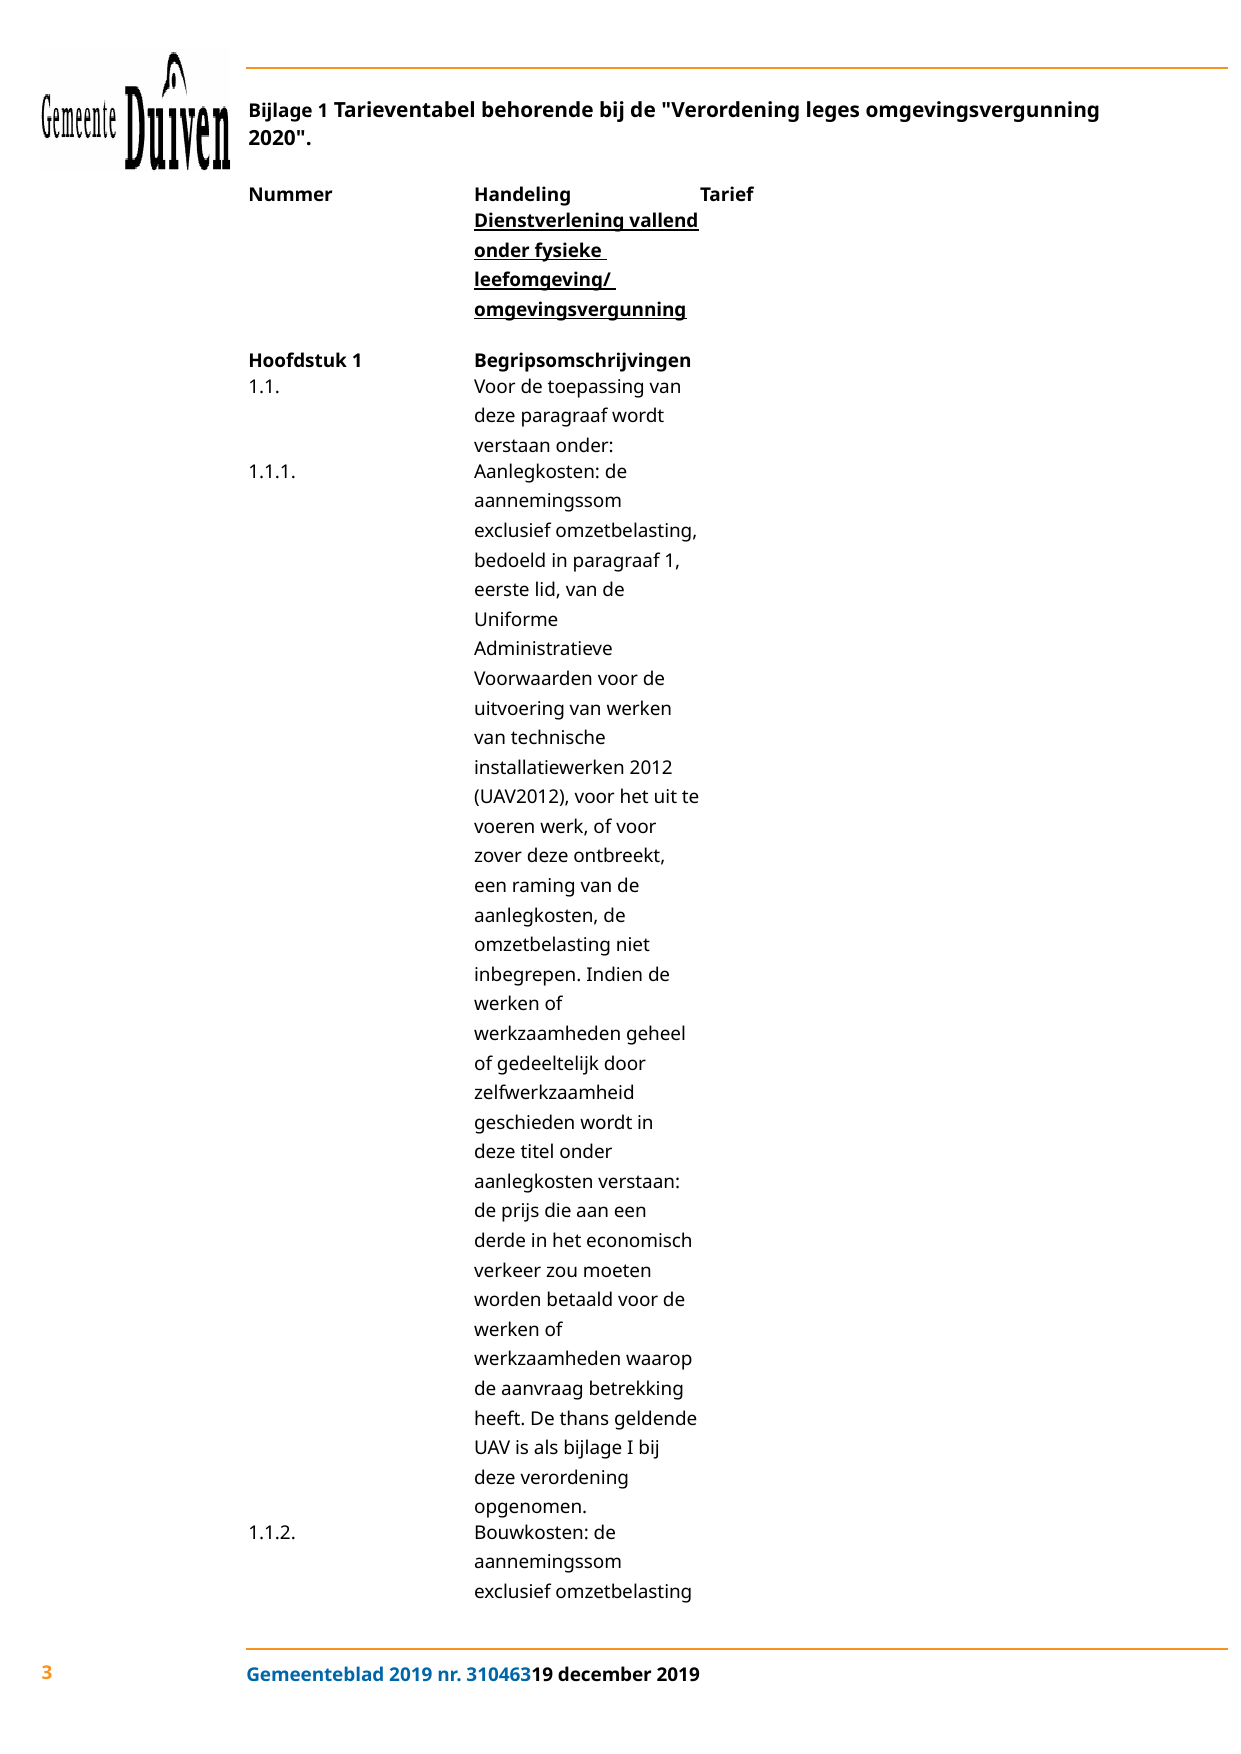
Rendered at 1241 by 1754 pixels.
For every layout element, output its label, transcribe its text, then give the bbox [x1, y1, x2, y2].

table_header Nummer [248, 181, 474, 207]
table_cell Dienstverlening vallend onder fysieke leefomgeving/ omgevingsvergunning [474, 207, 700, 322]
table_cell 1.1. [248, 373, 474, 458]
table_cell 1.1.1. [248, 458, 474, 1519]
table_cell Hoofdstuk 1 [248, 348, 474, 373]
table_cell Aanlegkosten: de aannemingssom exclusief omzetbelasting, bedoeld in paragraaf 1, eerste lid, van de Uniforme Administratieve Voorwaarden voor de uitvoering van werken van technische installatiewerken 2012 (UAV2012), voor het uit te voeren werk, of voor zover deze ontbreekt, een raming van de aanlegkosten, de omzetbelasting niet inbegrepen. Indien de werken of werkzaamheden geheel of gedeeltelijk door zelfwerkzaamheid geschieden wordt in deze titel onder aanlegkosten verstaan: de prijs die aan een derde in het economisch verkeer zou moeten worden betaald voor de werken of werkzaamheden waarop de aanvraag betrekking heeft. De thans geldende UAV is als bijlage I bij deze verordening opgenomen. [474, 458, 700, 1519]
table_cell [248, 322, 474, 347]
table_cell Bouwkosten: de aannemingssom exclusief omzetbelasting [474, 1519, 700, 1604]
table_cell [474, 322, 700, 347]
table_cell [248, 207, 474, 322]
table_header Handeling [474, 181, 700, 207]
table_cell Voor de toepassing van deze paragraaf wordt verstaan onder: [474, 373, 700, 458]
table_cell [700, 1519, 926, 1604]
table_cell [700, 207, 926, 322]
picture [41, 47, 231, 172]
table_cell [700, 373, 926, 458]
text Bijlage 1 Tarieventabel behorende bij de "Verordening leges omgevingsvergunning 2020". [248, 95, 1152, 152]
table_header Tarief [700, 181, 926, 207]
table_cell [700, 348, 926, 373]
table_cell 1.1.2. [248, 1519, 474, 1604]
table_cell [700, 458, 926, 1519]
table_cell Begripsomschrijvingen [474, 348, 700, 373]
table_cell [700, 322, 926, 347]
